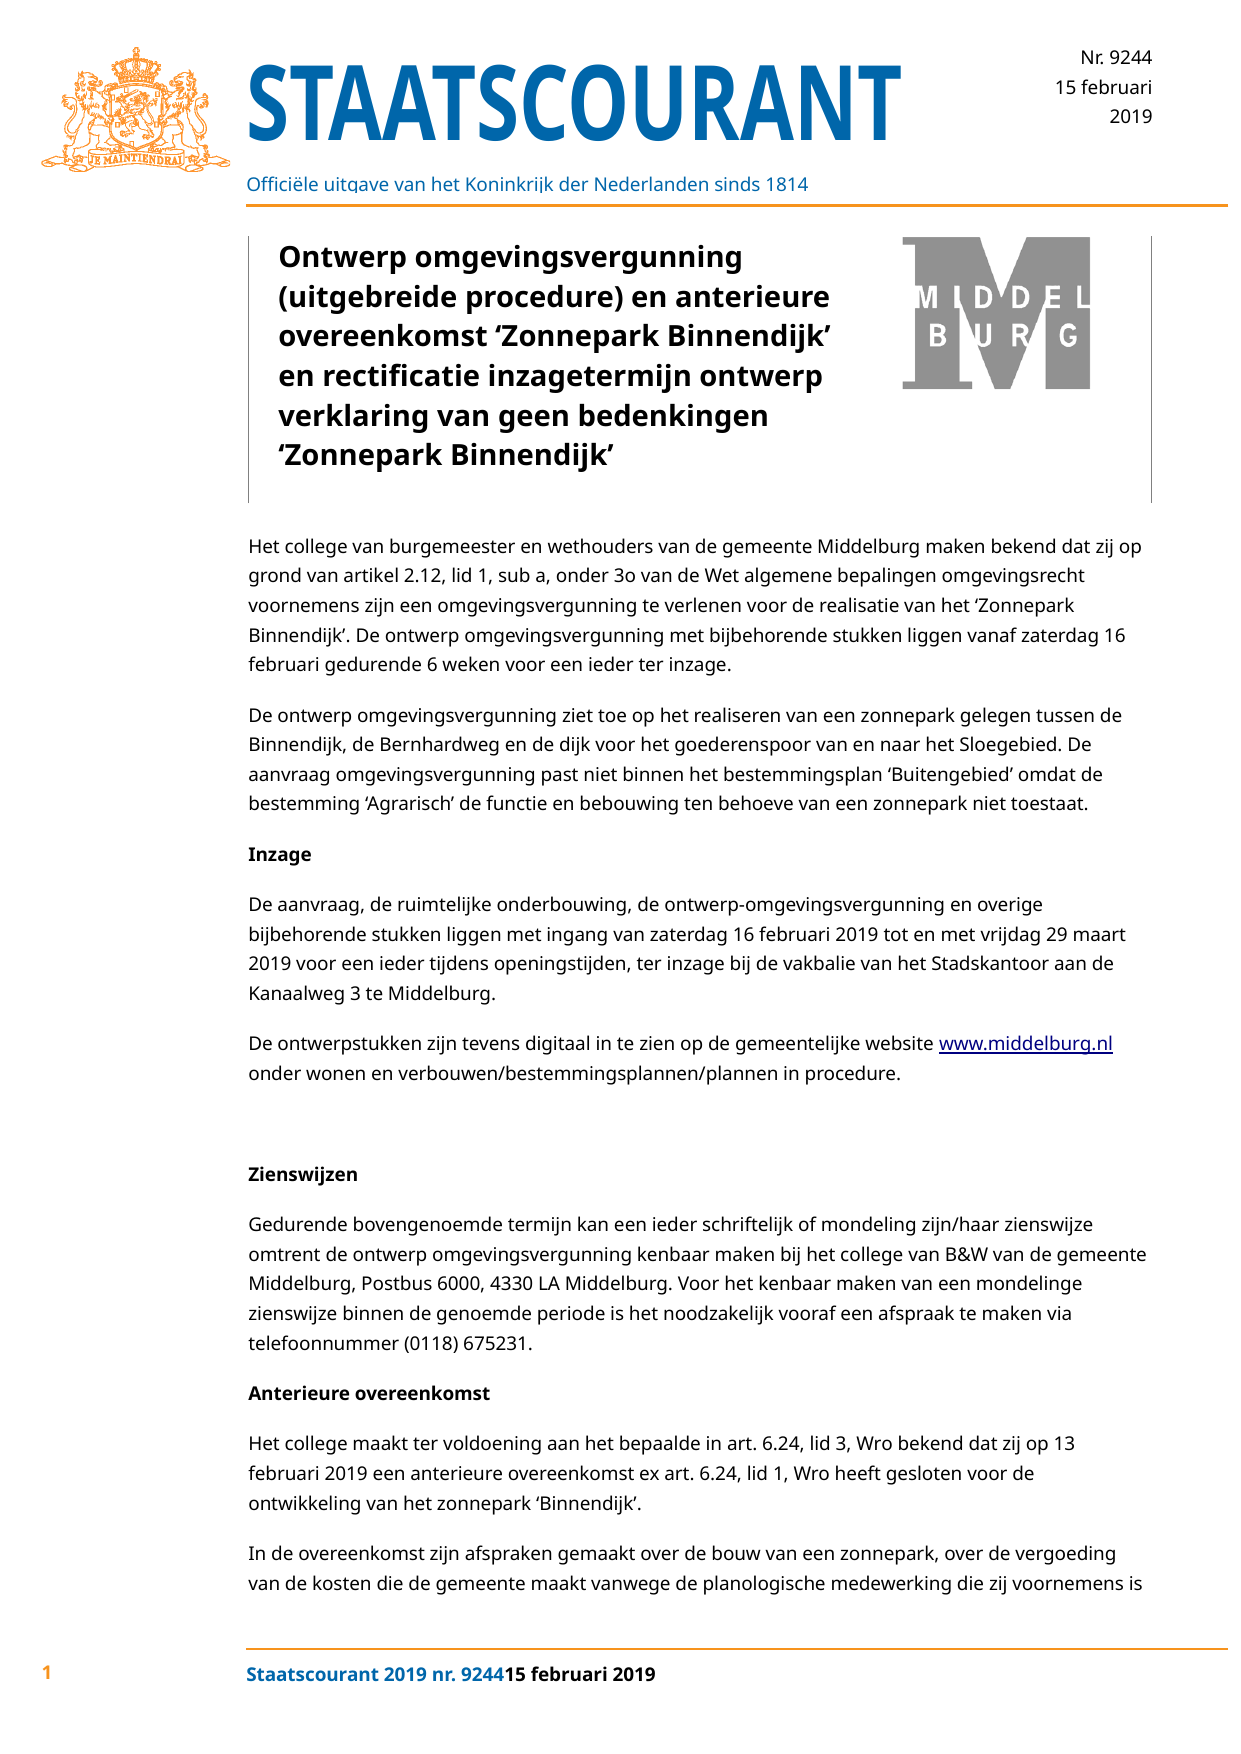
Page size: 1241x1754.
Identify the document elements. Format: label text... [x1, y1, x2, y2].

picture [882, 236, 1119, 390]
text De aanvraag, de ruimtelijke onderbouwing, de ontwerp-omgevingsvergunning en overige bijbehorende stukken liggen met ingang van zaterdag 16 februari 2019 tot en met vrijdag 29 maart 2019 voor een ieder tijdens openingstijden, ter inzage bij de vakbalie van het Stadskantoor aan de Kanaalweg 3 te Middelburg. [248, 891, 1152, 1006]
text Zienswijzen [248, 1161, 1152, 1187]
picture [41, 47, 231, 172]
text De ontwerp omgevingsvergunning ziet toe op het realiseren van een zonnepark gelegen tussen de Binnendijk, de Bernhardweg en de dijk voor het goederenspoor van en naar het Sloegebied. De aanvraag omgevingsvergunning past niet binnen het bestemmingsplan ‘Buitengebied’ omdat de bestemming ‘Agrarisch’ de functie en bebouwing ten behoeve van een zonnepark niet toestaat. [248, 702, 1152, 816]
text In de overeenkomst zijn afspraken gemaakt over de bouw van een zonnepark, over de vergoeding van de kosten die de gemeente maakt vanwege de planologische medewerking die zij voornemens is [248, 1540, 1152, 1595]
text Anterieure overeenkomst [248, 1380, 1152, 1406]
table_header [850, 236, 1151, 503]
table_header Ontwerp omgevingsvergunning (uitgebreide procedure) en anterieure overeenkomst ‘Zonnepark Binnendijk’ en rectificatie inzagetermijn ontwerp verklaring van geen bedenkingen ‘Zonnepark Binnendijk’ [249, 236, 850, 503]
text Gedurende bovengenoemde termijn kan een ieder schriftelijk of mondeling zijn/haar zienswijze omtrent de ontwerp omgevingsvergunning kenbaar maken bij het college van B&W van de gemeente Middelburg, Postbus 6000, 4330 LA Middelburg. Voor het kenbaar maken van een mondelinge zienswijze binnen de genoemde periode is het noodzakelijk vooraf een afspraak te maken via telefoonnummer (0118) 675231. [248, 1211, 1152, 1355]
text Inzage [248, 841, 1152, 867]
text De ontwerpstukken zijn tevens digitaal in te zien op de gemeentelijke website www.middelburg.nl onder wonen en verbouwen/bestemmingsplannen/plannen in procedure. [248, 1031, 1152, 1086]
text Het college van burgemeester en wethouders van de gemeente Middelburg maken bekend dat zij op grond van artikel 2.12, lid 1, sub a, onder 3o van de Wet algemene bepalingen omgevingsrecht voornemens zijn een omgevingsvergunning te verlenen voor de realisatie van het ‘Zonnepark Binnendijk’. De ontwerp omgevingsvergunning met bijbehorende stukken liggen vanaf zaterdag 16 februari gedurende 6 weken voor een ieder ter inzage. [248, 533, 1152, 677]
text Het college maakt ter voldoening aan het bepaalde in art. 6.24, lid 3, Wro bekend dat zij op 13 februari 2019 een anterieure overeenkomst ex art. 6.24, lid 1, Wro heeft gesloten voor de ontwikkeling van het zonnepark ‘Binnendijk’. [248, 1431, 1152, 1515]
